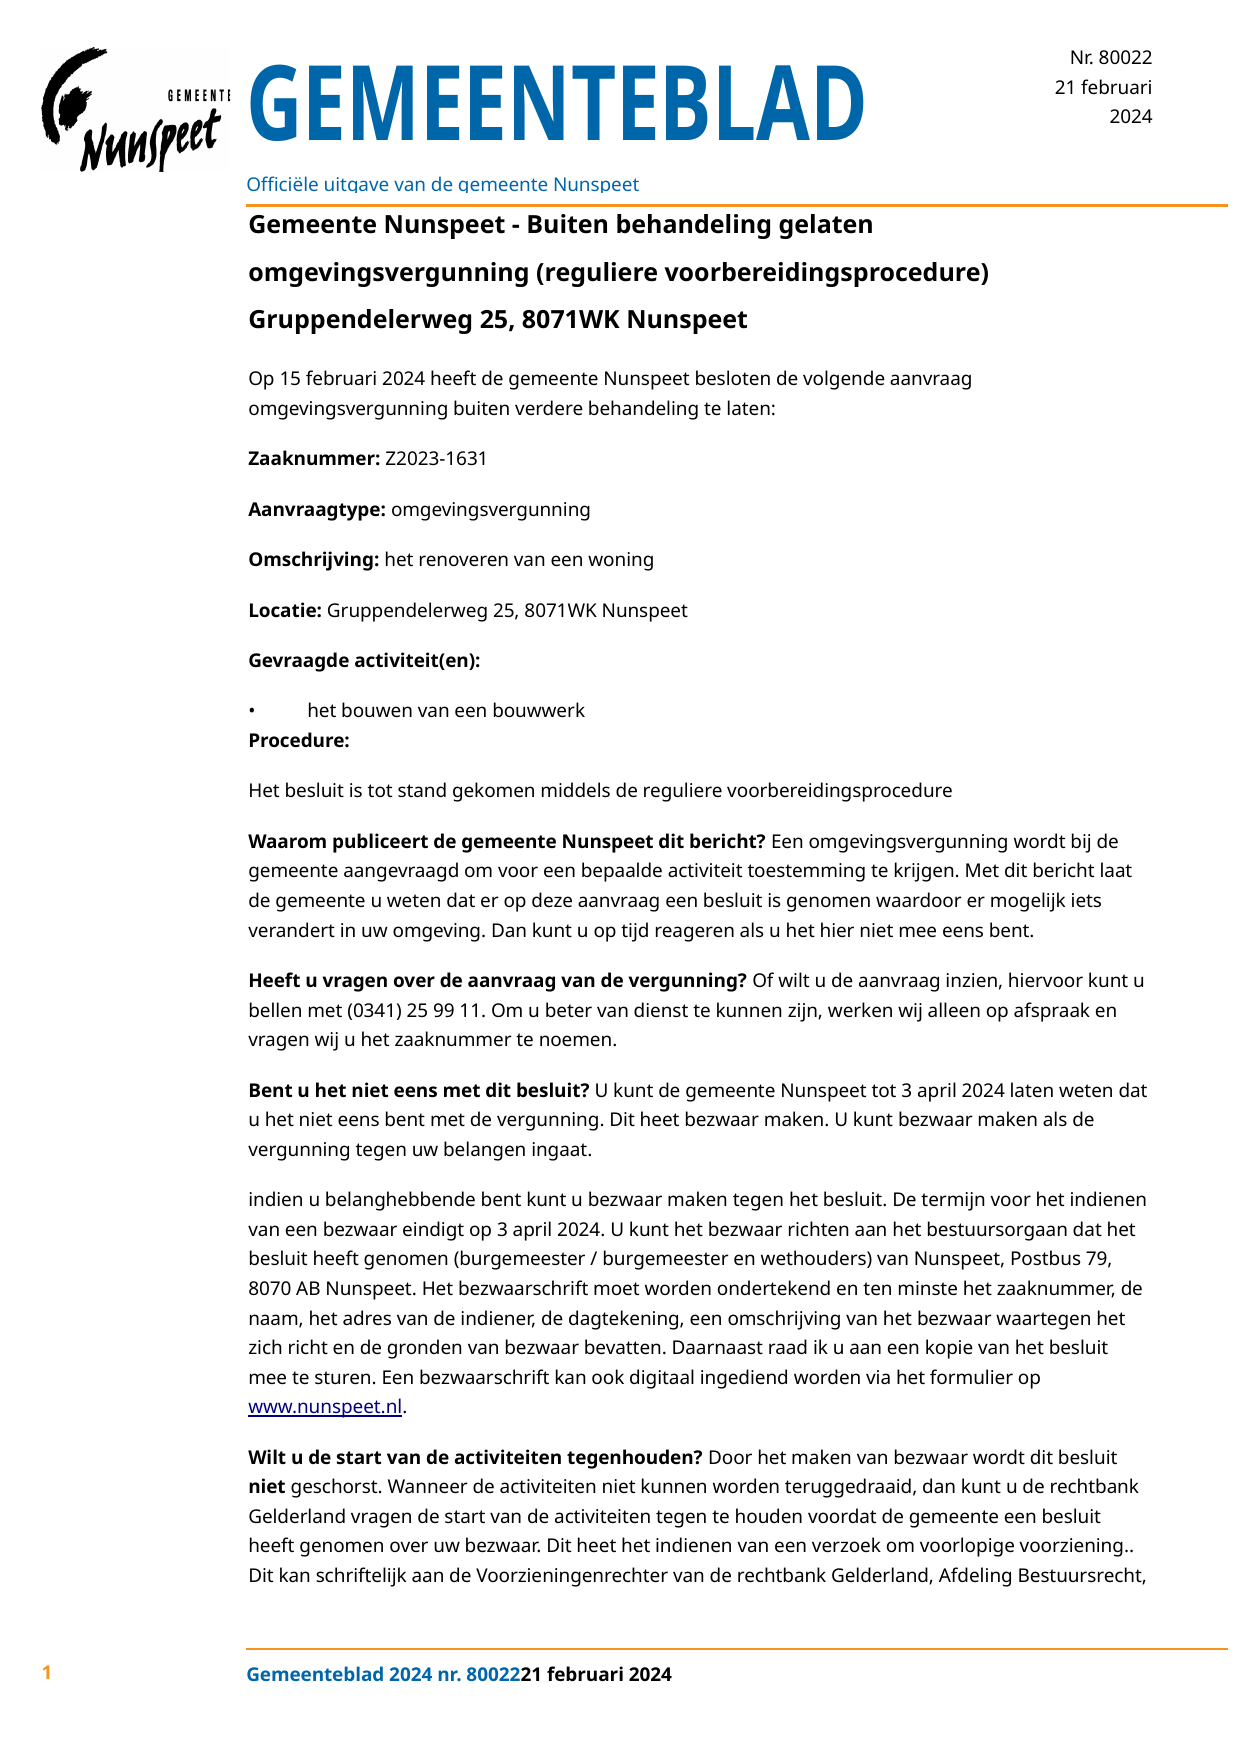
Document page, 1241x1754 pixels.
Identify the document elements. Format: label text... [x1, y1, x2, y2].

text Procedure: [248, 727, 1152, 753]
text indien u belanghebbende bent kunt u bezwaar maken tegen het besluit. De termijn voor het indienen van een bezwaar eindigt op 3 april 2024. U kunt het bezwaar richten aan het bestuursorgaan dat het besluit heeft genomen (burgemeester / burgemeester en wethouders) van Nunspeet, Postbus 79, 8070 AB Nunspeet. Het bezwaarschrift moet worden ondertekend en ten minste het zaaknummer, de naam, het adres van de indiener, de dagtekening, een omschrijving van het bezwaar waartegen het zich richt en de gronden van bezwaar bevatten. Daarnaast raad ik u aan een kopie van het besluit mee te sturen. Een bezwaarschrift kan ook digitaal ingediend worden via het formulier op www.nunspeet.nl. [248, 1186, 1152, 1419]
list het bouwen van een bouwwerk [248, 698, 1152, 723]
text Bent u het niet eens met dit besluit? U kunt de gemeente Nunspeet tot 3 april 2024 laten weten dat u het niet eens bent met de vergunning. Dit heet bezwaar maken. U kunt bezwaar maken als de vergunning tegen uw belangen ingaat. [248, 1077, 1152, 1162]
text Waarom publiceert de gemeente Nunspeet dit bericht? Een omgevingsvergunning wordt bij de gemeente aangevraagd om voor een bepaalde activiteit toestemming te krijgen. Met dit bericht laat de gemeente u weten dat er op deze aanvraag een besluit is genomen waardoor er mogelijk iets verandert in uw omgeving. Dan kunt u op tijd reageren als u het hier niet mee eens bent. [248, 828, 1152, 942]
text Aanvraagtype: omgevingsvergunning [248, 496, 1152, 522]
text Locatie: Gruppendelerweg 25, 8071WK Nunspeet [248, 597, 1152, 622]
text Het besluit is tot stand gekomen middels de reguliere voorbereidingsprocedure [248, 778, 1152, 803]
text Heeft u vragen over de aanvraag van de vergunning? Of wilt u de aanvraag inzien, hiervoor kunt u bellen met (0341) 25 99 11. Om u beter van dienst te kunnen zijn, werken wij alleen op afspraak en vragen wij u het zaaknummer te noemen. [248, 967, 1152, 1052]
text Omschrijving: het renoveren van een woning [248, 546, 1152, 572]
text Wilt u de start van de activiteiten tegenhouden? Door het maken van bezwaar wordt dit besluit niet geschorst. Wanneer de activiteiten niet kunnen worden teruggedraaid, dan kunt u de rechtbank Gelderland vragen de start van de activiteiten tegen te houden voordat de gemeente een besluit heeft genomen over uw bezwaar. Dit heet het indienen van een verzoek om voorlopige voorziening.. Dit kan schriftelijk aan de Voorzieningenrechter van de rechtbank Gelderland, Afdeling Bestuursrecht, [248, 1444, 1152, 1588]
text Gevraagde activiteit(en): [248, 647, 1152, 673]
text Op 15 februari 2024 heeft de gemeente Nunspeet besloten de volgende aanvraag omgevingsvergunning buiten verdere behandeling te laten: [248, 366, 1152, 421]
picture [41, 47, 231, 172]
text Gemeente Nunspeet - Buiten behandeling gelaten omgevingsvergunning (reguliere voorbereidingsprocedure) Gruppendelerweg 25, 8071WK Nunspeet [248, 207, 1152, 336]
text Zaaknummer: Z2023-1631 [248, 446, 1152, 471]
